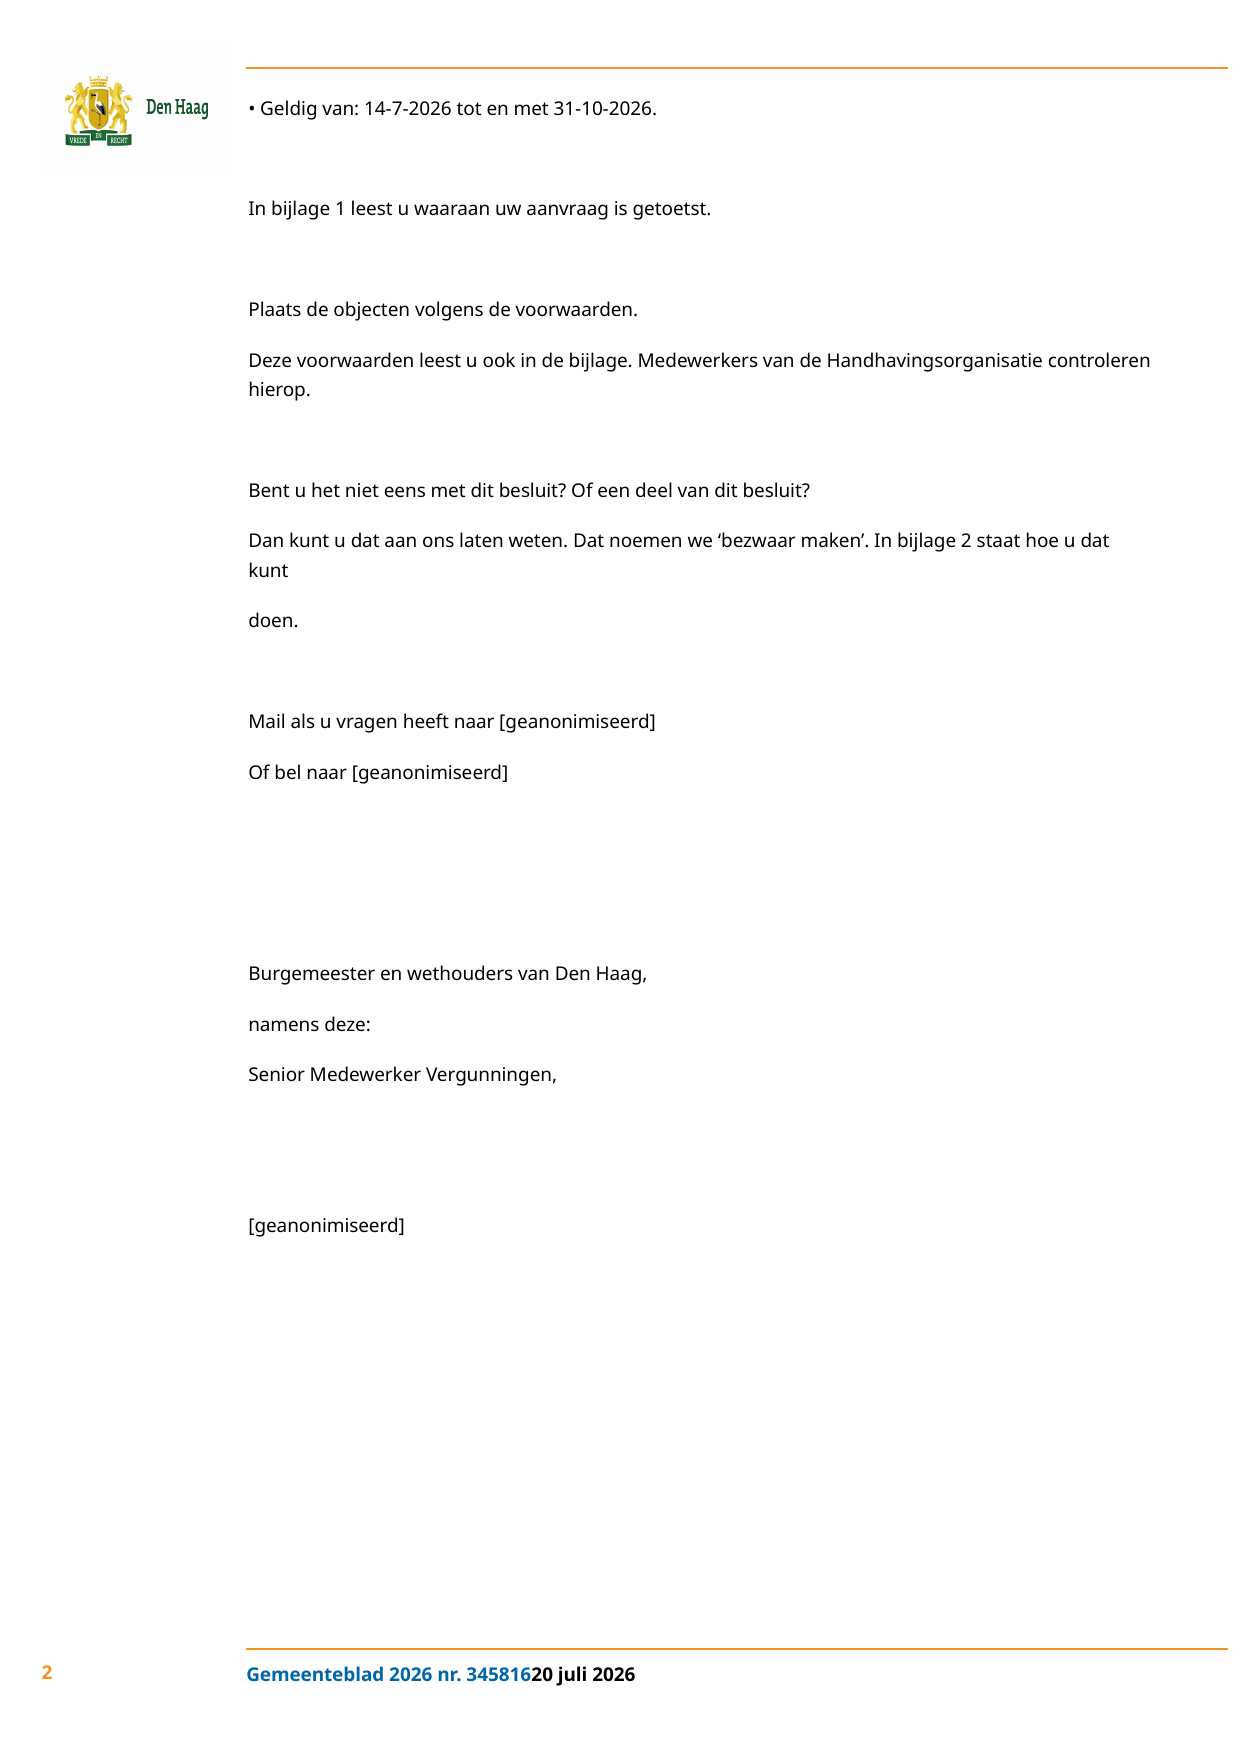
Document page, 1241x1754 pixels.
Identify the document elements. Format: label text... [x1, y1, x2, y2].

text Plaats de objecten volgens de voorwaarden. [248, 296, 1152, 322]
text Of bel naar [geanonimiseerd] [248, 759, 1152, 785]
text namens deze: [248, 1011, 1152, 1037]
text Senior Medewerker Vergunningen, [248, 1061, 1152, 1087]
text Burgemeester en wethouders van Den Haag, [248, 961, 1152, 986]
text Mail als u vragen heeft naar [geanonimiseerd] [248, 708, 1152, 734]
text doen. [248, 608, 1152, 633]
text Deze voorwaarden leest u ook in de bijlage. Medewerkers van de Handhavingsorganisatie controleren hierop. [248, 347, 1152, 402]
text Bent u het niet eens met dit besluit? Of een deel van dit besluit? [248, 477, 1152, 503]
text In bijlage 1 leest u waaraan uw aanvraag is getoetst. [248, 196, 1152, 221]
text • Geldig van: 14-7-2026 tot en met 31-10-2026. [248, 95, 1152, 121]
picture [41, 47, 231, 172]
text Dan kunt u dat aan ons laten weten. Dat noemen we ‘bezwaar maken’. In bijlage 2 staat hoe u dat kunt [248, 528, 1152, 583]
text [geanonimiseerd] [248, 1213, 1152, 1238]
